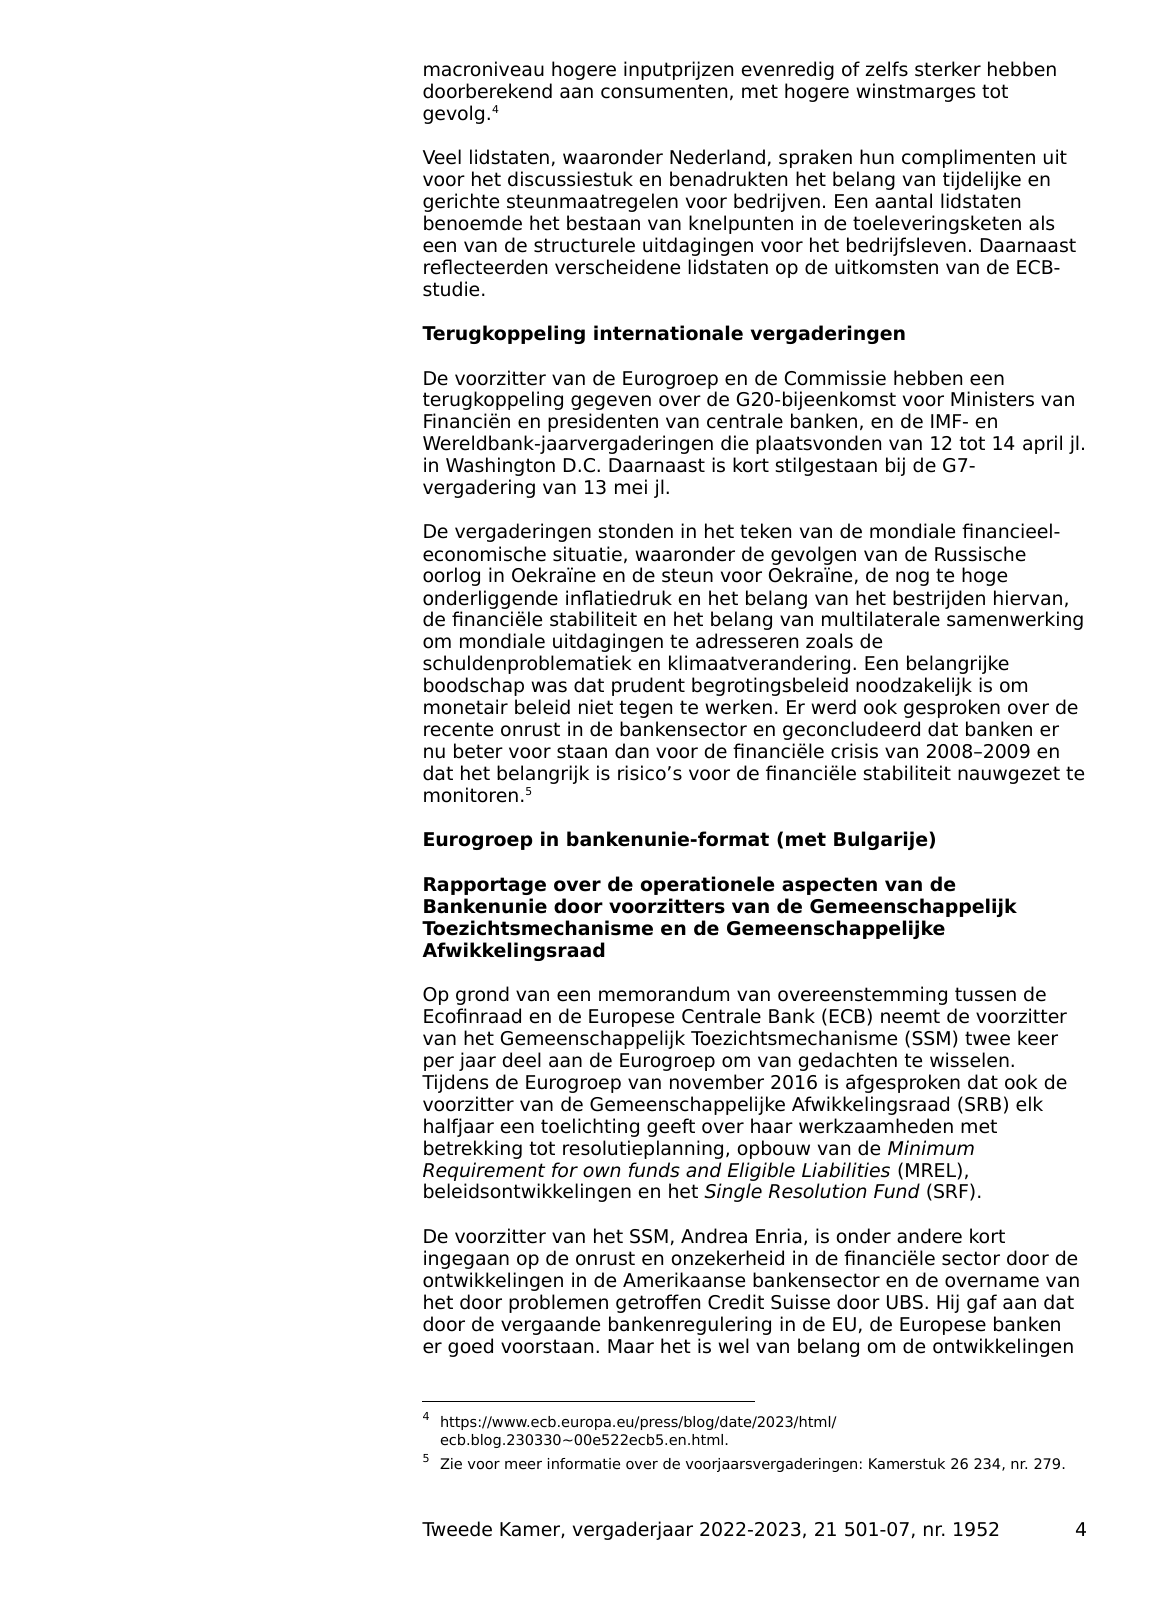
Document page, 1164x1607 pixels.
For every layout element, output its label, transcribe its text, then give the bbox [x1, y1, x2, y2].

text De voorzitter van het SSM, Andrea Enria, is onder andere kort ingegaan op de onrust en onzekerheid in de financiële sector door de ontwikkelingen in de Amerikaanse bankensector en de overname van het door problemen getroffen Credit Suisse door UBS. Hij gaf aan dat door de vergaande bankenregulering in de EU, de Europese banken er goed voorstaan. Maar het is wel van belang om de ontwikkelingen [422, 1226, 1087, 1357]
text De vergaderingen stonden in het teken van de mondiale financieel-economische situatie, waaronder de gevolgen van de Russische oorlog in Oekraïne en de steun voor Oekraïne, de nog te hoge onderliggende inflatiedruk en het belang van het bestrijden hiervan, de financiële stabiliteit en het belang van multilaterale samenwerking om mondiale uitdagingen te adresseren zoals de schuldenproblematiek en klimaatverandering. Een belangrijke boodschap was dat prudent begrotingsbeleid noodzakelijk is om monetair beleid niet tegen te werken. Er werd ook gesproken over de recente onrust in de bankensector en geconcludeerd dat banken er nu beter voor staan dan voor de financiële crisis van 2008–2009 en dat het belangrijk is risico’s voor de financiële stabiliteit nauwgezet te monitoren. [422, 521, 1087, 807]
text Zie voor meer informatie over de voorjaarsvergaderingen: Kamerstuk 26 234, nr. 279. [422, 1452, 1087, 1474]
text De voorzitter van de Eurogroep en de Commissie hebben een terugkoppeling gegeven over de G20-bijeenkomst voor Ministers van Financiën en presidenten van centrale banken, en de IMF- en Wereldbank-jaarvergaderingen die plaatsvonden van 12 tot 14 april jl. in Washington D.C. Daarnaast is kort stilgestaan bij de G7-vergadering van 13 mei jl. [422, 367, 1087, 499]
text Veel lidstaten, waaronder Nederland, spraken hun complimenten uit voor het discussiestuk en benadrukten het belang van tijdelijke en gerichte steunmaatregelen voor bedrijven. Een aantal lidstaten benoemde het bestaan van knelpunten in de toeleveringsketen als een van de structurele uitdagingen voor het bedrijfsleven. Daarnaast reflecteerden verscheidene lidstaten op de uitkomsten van de ECB-studie. [422, 147, 1087, 301]
subtitle Eurogroep in bankenunie-format (met Bulgarije) [422, 829, 1087, 851]
subtitle Rapportage over de operationele aspecten van de Bankenunie door voorzitters van de Gemeenschappelijk Toezichtsmechanisme en de Gemeenschappelijke Afwikkelingsraad [422, 873, 1087, 961]
text https://www.ecb.europa.eu/press/blog/date/2023/html/ecb.blog.230330~00e522ecb5.en.html. [422, 1410, 1087, 1449]
subtitle Terugkoppeling internationale vergaderingen [422, 323, 1087, 345]
text macroniveau hogere inputprijzen evenredig of zelfs sterker hebben doorberekend aan consumenten, met hogere winstmarges tot gevolg. [422, 59, 1087, 125]
text Op grond van een memorandum van overeenstemming tussen de Ecofinraad en de Europese Centrale Bank (ECB) neemt de voorzitter van het Gemeenschappelijk Toezichtsmechanisme (SSM) twee keer per jaar deel aan de Eurogroep om van gedachten te wisselen. Tijdens de Eurogroep van november 2016 is afgesproken dat ook de voorzitter van de Gemeenschappelijke Afwikkelingsraad (SRB) elk halfjaar een toelichting geeft over haar werkzaamheden met betrekking tot resolutieplanning, opbouw van de Minimum Requirement for own funds and Eligible Liabilities (MREL), beleidsontwikkelingen en het Single Resolution Fund (SRF). [422, 984, 1087, 1203]
